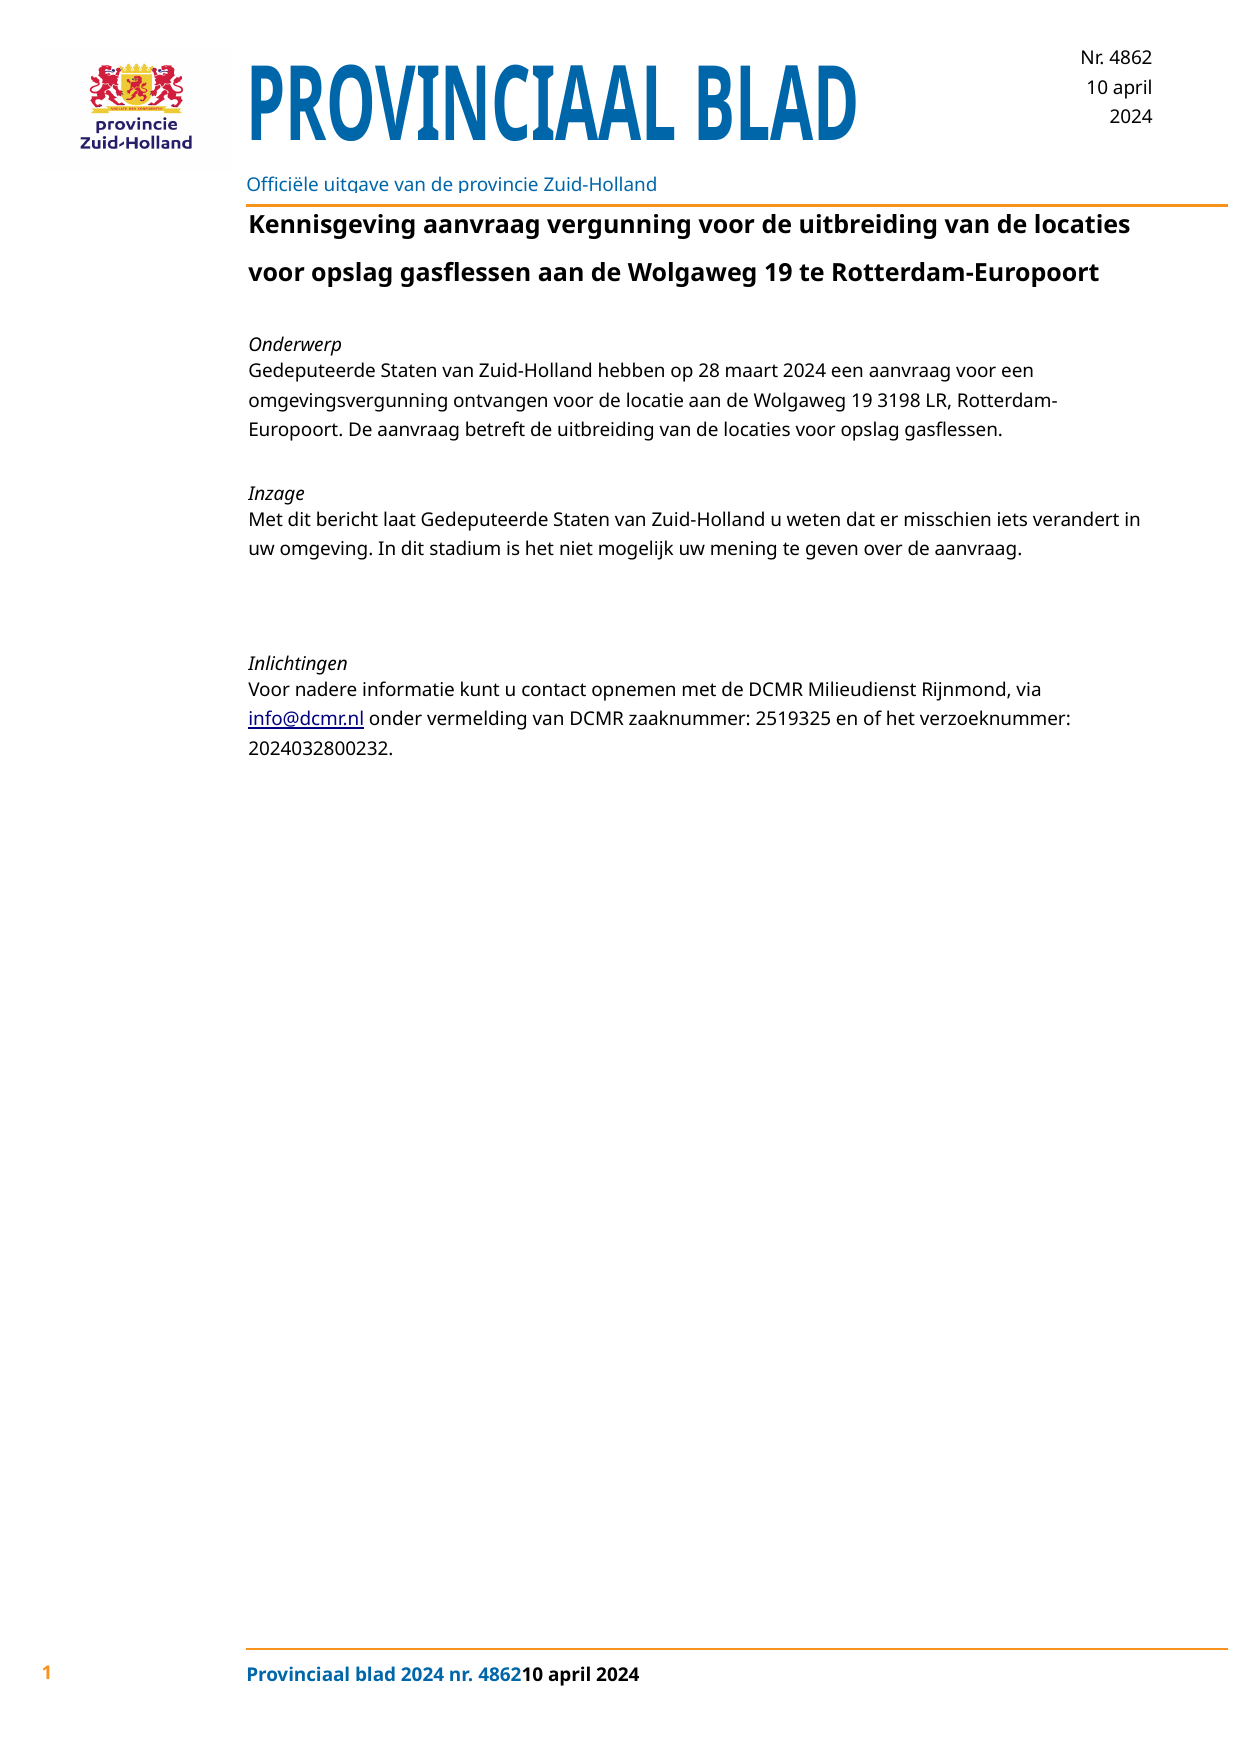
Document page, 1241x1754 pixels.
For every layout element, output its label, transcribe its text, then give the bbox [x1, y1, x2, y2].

picture [41, 47, 231, 172]
text Voor nadere informatie kunt u contact opnemen met de DCMR Milieudienst Rijnmond, via info@dcmr.nl onder vermelding van DCMR zaaknummer: 2519325 en of het verzoeknummer: 2024032800232. [248, 676, 1152, 761]
text Met dit bericht laat Gedeputeerde Staten van Zuid-Holland u weten dat er misschien iets verandert in uw omgeving. In dit stadium is het niet mogelijk uw mening te geven over de aanvraag. [248, 506, 1152, 561]
text Gedeputeerde Staten van Zuid-Holland hebben op 28 maart 2024 een aanvraag voor een omgevingsvergunning ontvangen voor de locatie aan de Wolgaweg 19 3198 LR, Rotterdam-Europoort. De aanvraag betreft de uitbreiding van de locaties voor opslag gasflessen. [248, 357, 1152, 442]
text Inzage [248, 480, 1152, 506]
text Onderwerp [248, 331, 1152, 357]
text Kennisgeving aanvraag vergunning voor de uitbreiding van de locaties voor opslag gasflessen aan de Wolgaweg 19 te Rotterdam-Europoort [248, 207, 1152, 288]
text Inlichtingen [248, 650, 1152, 676]
